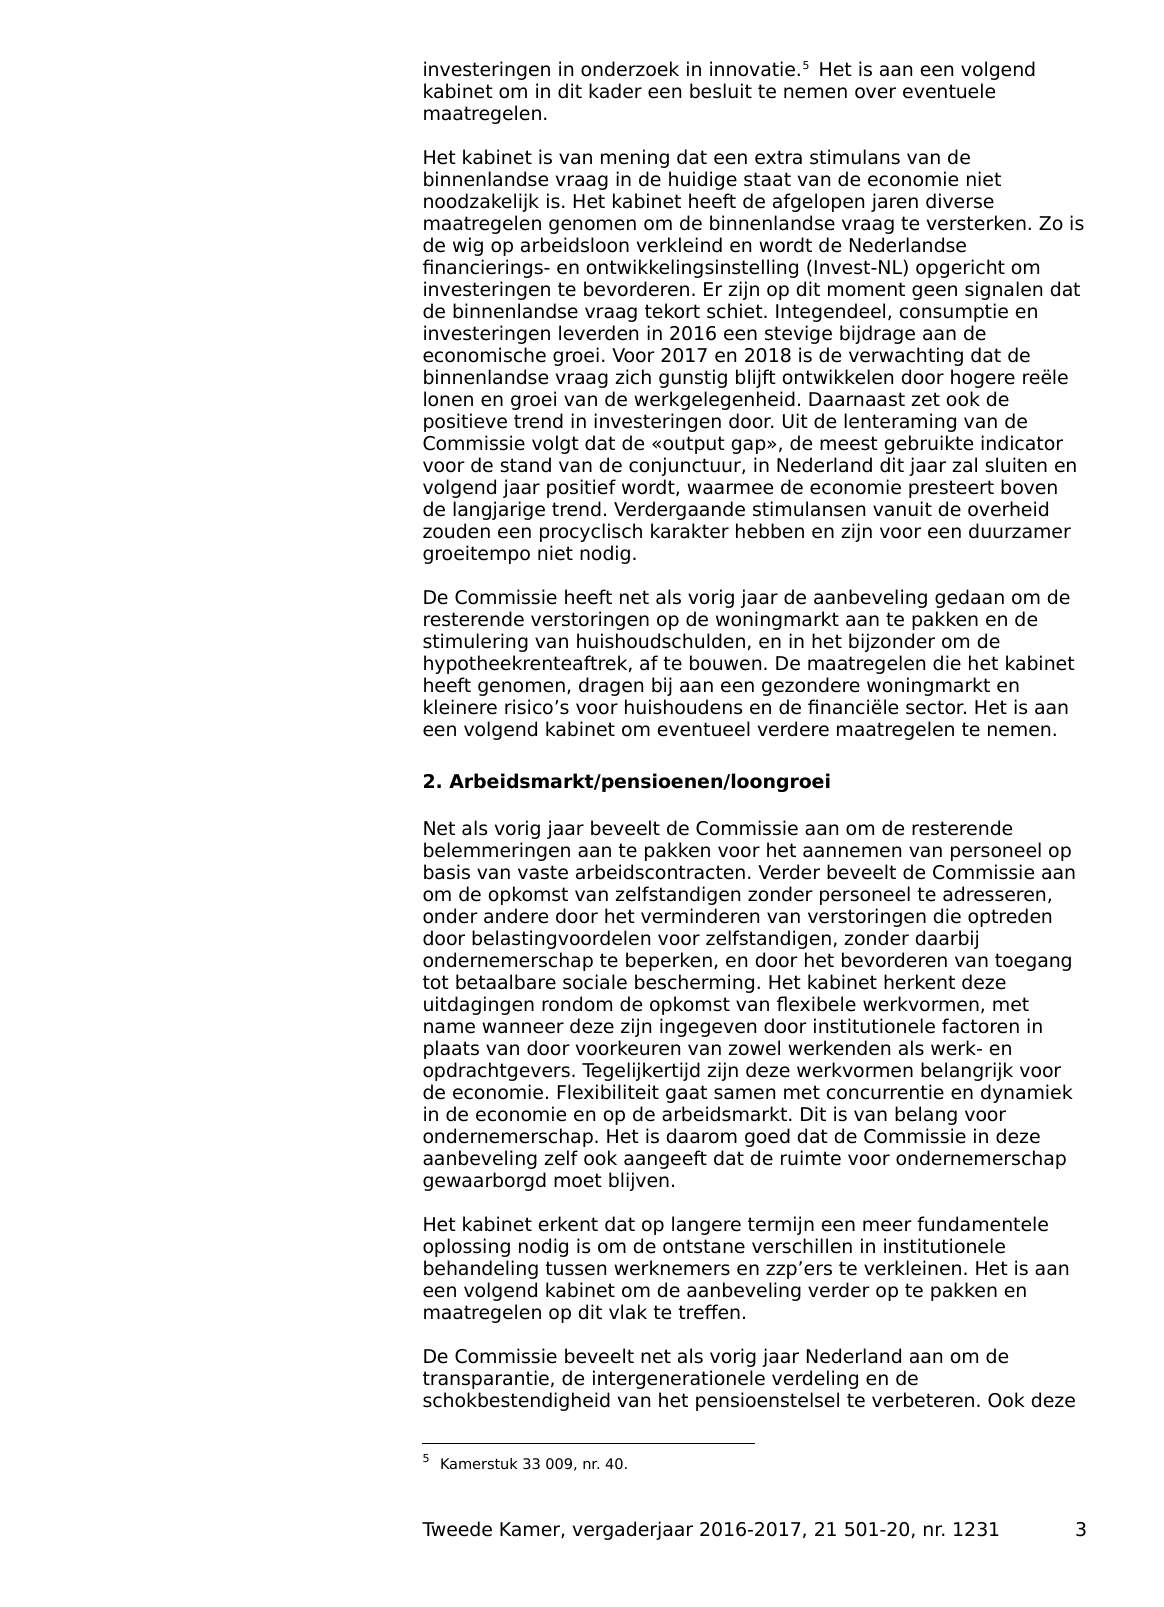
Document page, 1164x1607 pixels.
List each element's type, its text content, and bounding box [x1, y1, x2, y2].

text investeringen in onderzoek in innovatie. Het is aan een volgend kabinet om in dit kader een besluit te nemen over eventuele maatregelen. [422, 59, 1087, 125]
text Kamerstuk 33 009, nr. 40. [422, 1452, 1087, 1474]
text De Commissie beveelt net als vorig jaar Nederland aan om de transparantie, de intergenerationele verdeling en de schokbestendigheid van het pensioenstelsel te verbeteren. Ook deze [422, 1346, 1087, 1412]
text Het kabinet is van mening dat een extra stimulans van de binnenlandse vraag in de huidige staat van de economie niet noodzakelijk is. Het kabinet heeft de afgelopen jaren diverse maatregelen genomen om de binnenlandse vraag te versterken. Zo is de wig op arbeidsloon verkleind en wordt de Nederlandse financierings- en ontwikkelingsinstelling (Invest-NL) opgericht om investeringen te bevorderen. Er zijn op dit moment geen signalen dat de binnenlandse vraag tekort schiet. Integendeel, consumptie en investeringen leverden in 2016 een stevige bijdrage aan de economische groei. Voor 2017 en 2018 is de verwachting dat de binnenlandse vraag zich gunstig blijft ontwikkelen door hogere reële lonen en groei van de werkgelegenheid. Daarnaast zet ook de positieve trend in investeringen door. Uit de lenteraming van de Commissie volgt dat de «output gap», de meest gebruikte indicator voor de stand van de conjunctuur, in Nederland dit jaar zal sluiten en volgend jaar positief wordt, waarmee de economie presteert boven de langjarige trend. Verdergaande stimulansen vanuit de overheid zouden een procyclisch karakter hebben en zijn voor een duurzamer groeitempo niet nodig. [422, 147, 1087, 565]
subtitle 2. Arbeidsmarkt/pensioenen/loongroei [422, 771, 1087, 793]
text Het kabinet erkent dat op langere termijn een meer fundamentele oplossing nodig is om de ontstane verschillen in institutionele behandeling tussen werknemers en zzp’ers te verkleinen. Het is aan een volgend kabinet om de aanbeveling verder op te pakken en maatregelen op dit vlak te treffen. [422, 1214, 1087, 1323]
text Net als vorig jaar beveelt de Commissie aan om de resterende belemmeringen aan te pakken voor het aannemen van personeel op basis van vaste arbeidscontracten. Verder beveelt de Commissie aan om de opkomst van zelfstandigen zonder personeel te adresseren, onder andere door het verminderen van verstoringen die optreden door belastingvoordelen voor zelfstandigen, zonder daarbij ondernemerschap te beperken, en door het bevorderen van toegang tot betaalbare sociale bescherming. Het kabinet herkent deze uitdagingen rondom de opkomst van flexibele werkvormen, met name wanneer deze zijn ingegeven door institutionele factoren in plaats van door voorkeuren van zowel werkenden als werk- en opdrachtgevers. Tegelijkertijd zijn deze werkvormen belangrijk voor de economie. Flexibiliteit gaat samen met concurrentie en dynamiek in de economie en op de arbeidsmarkt. Dit is van belang voor ondernemerschap. Het is daarom goed dat de Commissie in deze aanbeveling zelf ook aangeeft dat de ruimte voor ondernemerschap gewaarborgd moet blijven. [422, 818, 1087, 1191]
text De Commissie heeft net als vorig jaar de aanbeveling gedaan om de resterende verstoringen op de woningmarkt aan te pakken en de stimulering van huishoudschulden, en in het bijzonder om de hypotheekrenteaftrek, af te bouwen. De maatregelen die het kabinet heeft genomen, dragen bij aan een gezondere woningmarkt en kleinere risico’s voor huishoudens en de financiële sector. Het is aan een volgend kabinet om eventueel verdere maatregelen te nemen. [422, 587, 1087, 741]
